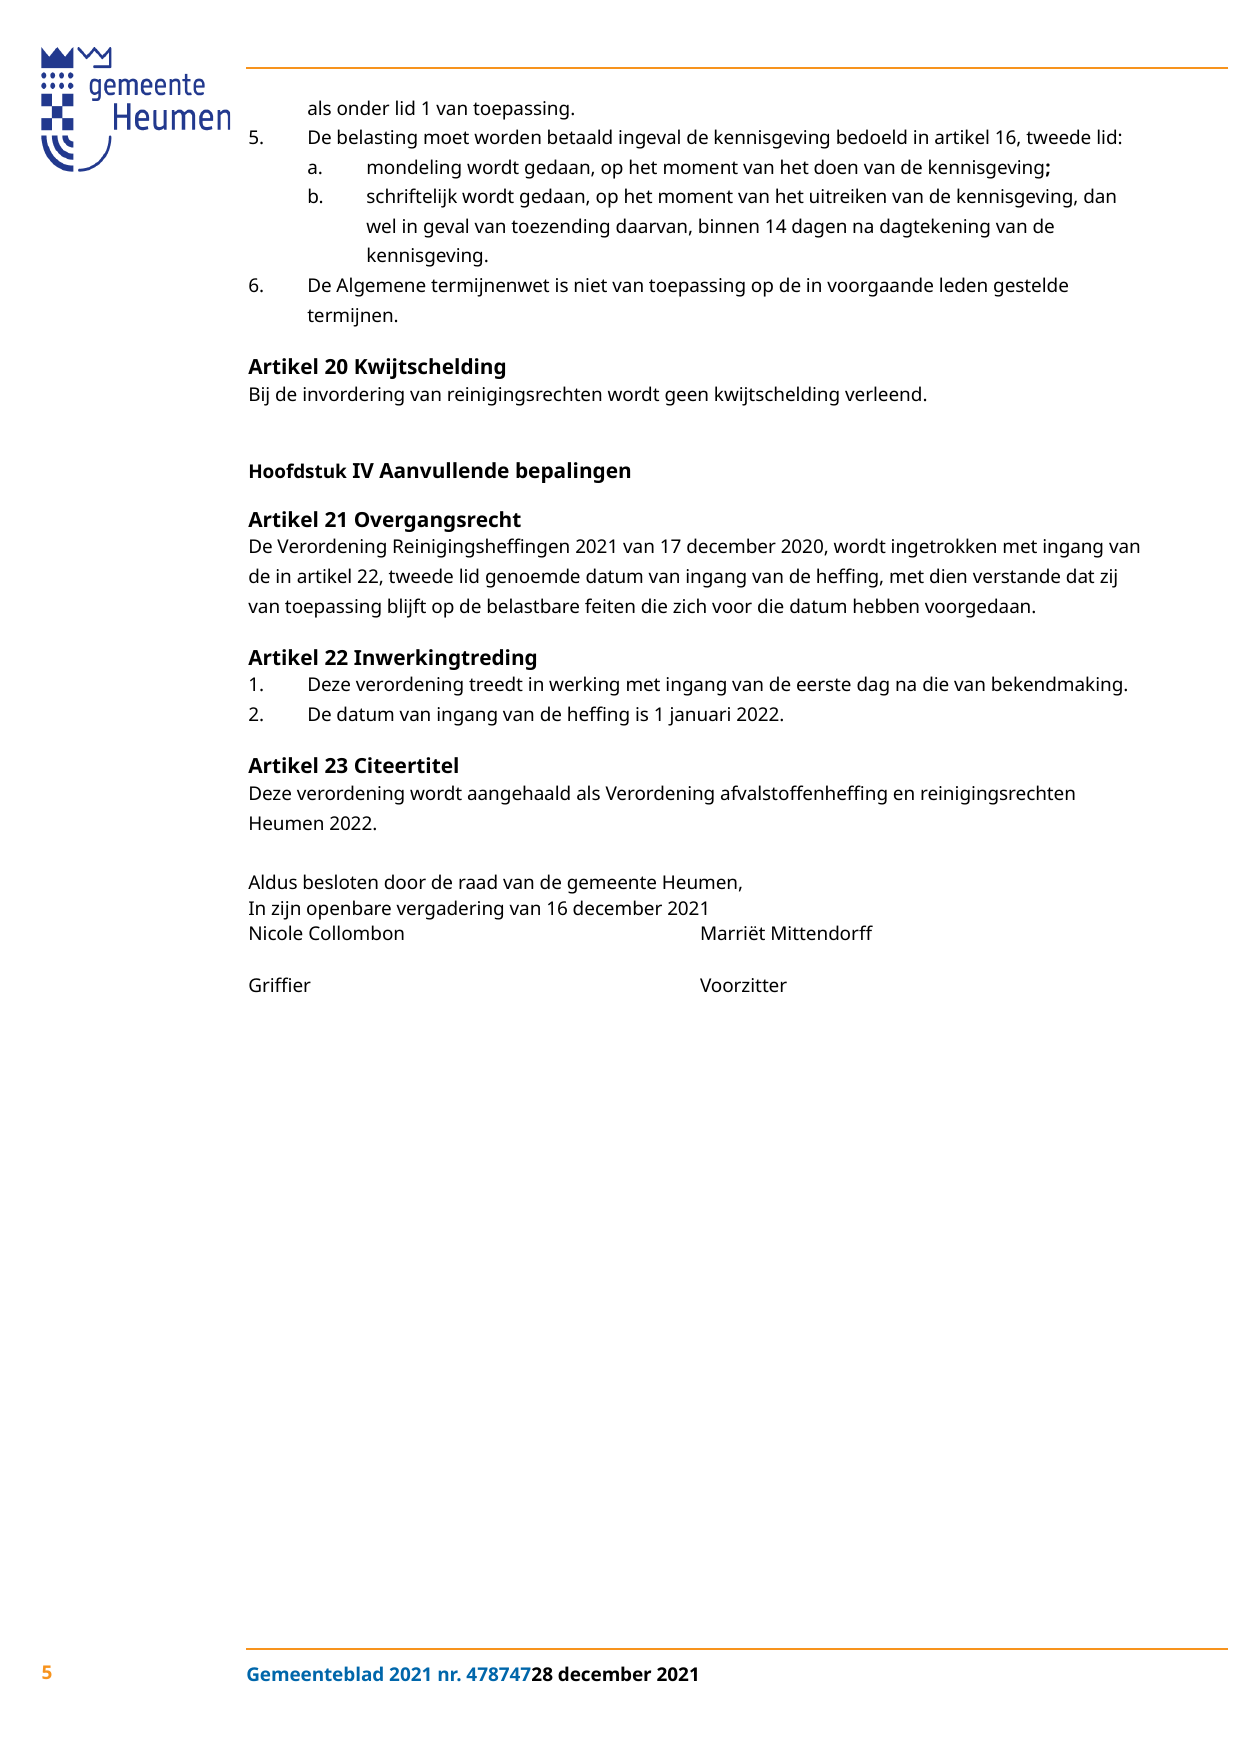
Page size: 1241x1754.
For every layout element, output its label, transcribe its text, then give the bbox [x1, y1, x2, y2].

text Bij de invordering van reinigingsrechten wordt geen kwijtschelding verleend. [248, 381, 1152, 406]
table_cell Marriët Mittendorff [700, 920, 1152, 946]
table_cell Nicole Collombon [248, 920, 700, 946]
text Artikel 20 Kwijtschelding [248, 352, 1152, 381]
text Artikel 21 Overgangsrecht [248, 505, 1152, 534]
text Hoofdstuk IV Aanvullende bepalingen [248, 456, 1152, 484]
table_cell Voorzitter [700, 972, 1152, 998]
table_cell [248, 946, 700, 972]
table_cell [700, 946, 1152, 972]
list De belasting moet worden betaald ingeval de kennisgeving bedoeld in artikel 16, tweede lid: [248, 124, 1152, 150]
table_header Aldus besloten door de raad van de gemeente Heumen, [248, 869, 1152, 895]
list Deze verordening treedt in werking met ingang van de eerste dag na die van bekendmaking. [248, 672, 1152, 697]
list mondeling wordt gedaan, op het moment van het doen van de kennisgeving; [307, 154, 1152, 180]
list De datum van ingang van de heffing is 1 januari 2022. [248, 701, 1152, 727]
text Artikel 23 Citeertitel [248, 752, 1152, 780]
list De Algemene termijnenwet is niet van toepassing op de in voorgaande leden gestelde termijnen. [248, 272, 1152, 328]
text De Verordening Reinigingsheffingen 2021 van 17 december 2020, wordt ingetrokken met ingang van de in artikel 22, tweede lid genoemde datum van ingang van de heffing, met dien verstande dat zij van toepassing blijft op de belastbare feiten die zich voor die datum hebben voorgedaan. [248, 534, 1152, 618]
picture [41, 47, 231, 172]
text Deze verordening wordt aangehaald als Verordening afvalstoffenheffing en reinigingsrechten Heumen 2022. [248, 780, 1152, 835]
table_cell In zijn openbare vergadering van 16 december 2021 [248, 895, 1152, 920]
table_cell Griffier [248, 972, 700, 998]
text Artikel 22 Inwerkingtreding [248, 643, 1152, 672]
list als onder lid 1 van toepassing. [248, 95, 1152, 121]
list schriftelijk wordt gedaan, op het moment van het uitreiken van de kennisgeving, dan wel in geval van toezending daarvan, binnen 14 dagen na dagtekening van de kennisgeving. [307, 183, 1152, 268]
